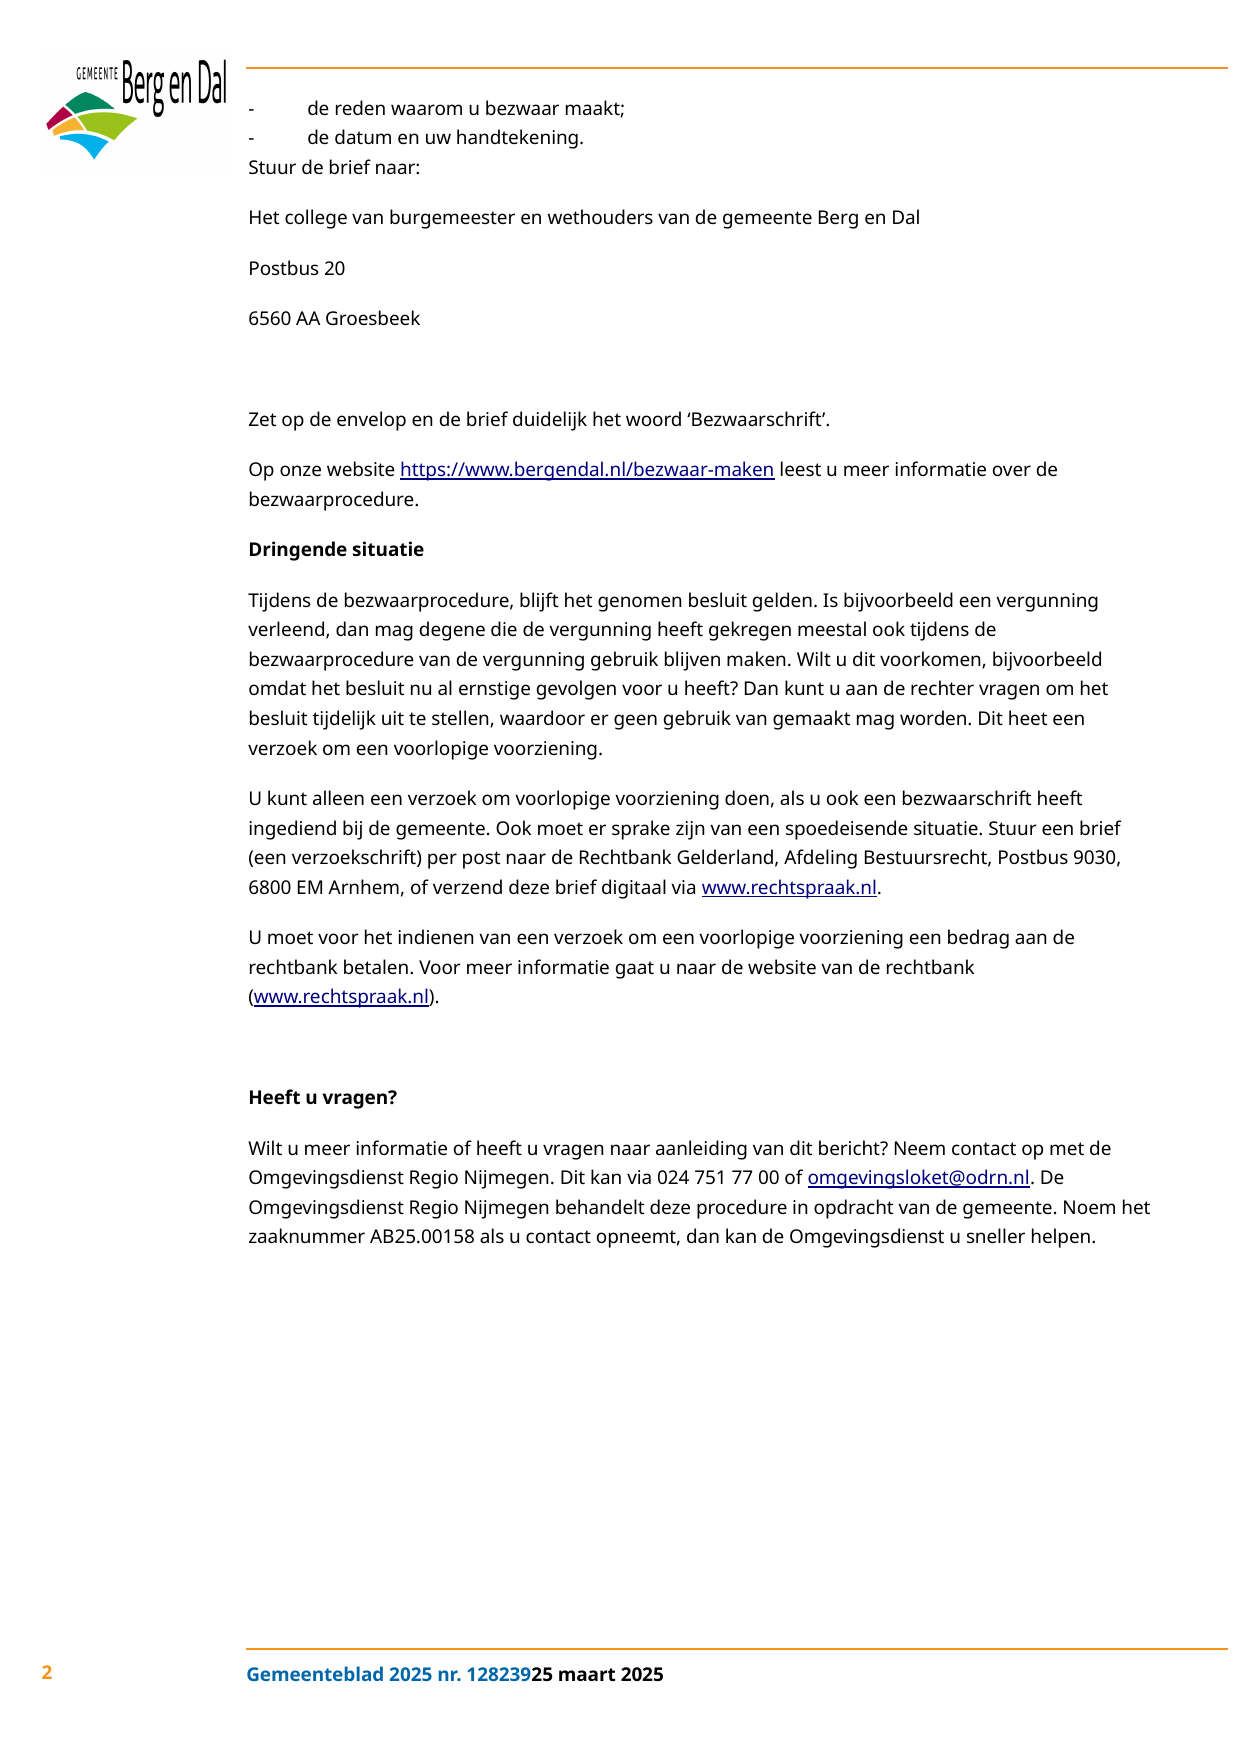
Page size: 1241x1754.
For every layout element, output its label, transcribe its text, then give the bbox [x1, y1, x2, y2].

text Postbus 20 [248, 255, 1152, 281]
text Het college van burgemeester en wethouders van de gemeente Berg en Dal [248, 204, 1152, 230]
text Wilt u meer informatie of heeft u vragen naar aanleiding van dit bericht? Neem contact op met de Omgevingsdienst Regio Nijmegen. Dit kan via 024 751 77 00 of omgevingsloket@odrn.nl. De Omgevingsdienst Regio Nijmegen behandelt deze procedure in opdracht van de gemeente. Noem het zaaknummer AB25.00158 als u contact opneemt, dan kan de Omgevingsdienst u sneller helpen. [248, 1135, 1152, 1249]
picture [41, 47, 231, 172]
text Stuur de brief naar: [248, 154, 1152, 180]
text Zet op de envelop en de brief duidelijk het woord ‘Bezwaarschrift’. [248, 406, 1152, 432]
text Dringende situatie [248, 536, 1152, 562]
list de datum en uw handtekening. [248, 124, 1152, 150]
text Op onze website https://www.bergendal.nl/bezwaar-maken leest u meer informatie over de bezwaarprocedure. [248, 456, 1152, 512]
text 6560 AA Groesbeek [248, 305, 1152, 331]
text Heeft u vragen? [248, 1084, 1152, 1110]
list de reden waarom u bezwaar maakt; [248, 95, 1152, 121]
text U moet voor het indienen van een verzoek om een voorlopige voorziening een bedrag aan de rechtbank betalen. Voor meer informatie gaat u naar de website van de rechtbank (www.rechtspraak.nl). [248, 924, 1152, 1009]
text Tijdens de bezwaarprocedure, blijft het genomen besluit gelden. Is bijvoorbeeld een vergunning verleend, dan mag degene die de vergunning heeft gekregen meestal ook tijdens de bezwaarprocedure van de vergunning gebruik blijven maken. Wilt u dit voorkomen, bijvoorbeeld omdat het besluit nu al ernstige gevolgen voor u heeft? Dan kunt u aan de rechter vragen om het besluit tijdelijk uit te stellen, waardoor er geen gebruik van gemaakt mag worden. Dit heet een verzoek om een voorlopige voorziening. [248, 587, 1152, 761]
text U kunt alleen een verzoek om voorlopige voorziening doen, als u ook een bezwaarschrift heeft ingediend bij de gemeente. Ook moet er sprake zijn van een spoedeisende situatie. Stuur een brief (een verzoekschrift) per post naar de Rechtbank Gelderland, Afdeling Bestuursrecht, Postbus 9030, 6800 EM Arnhem, of verzend deze brief digitaal via www.rechtspraak.nl. [248, 785, 1152, 900]
